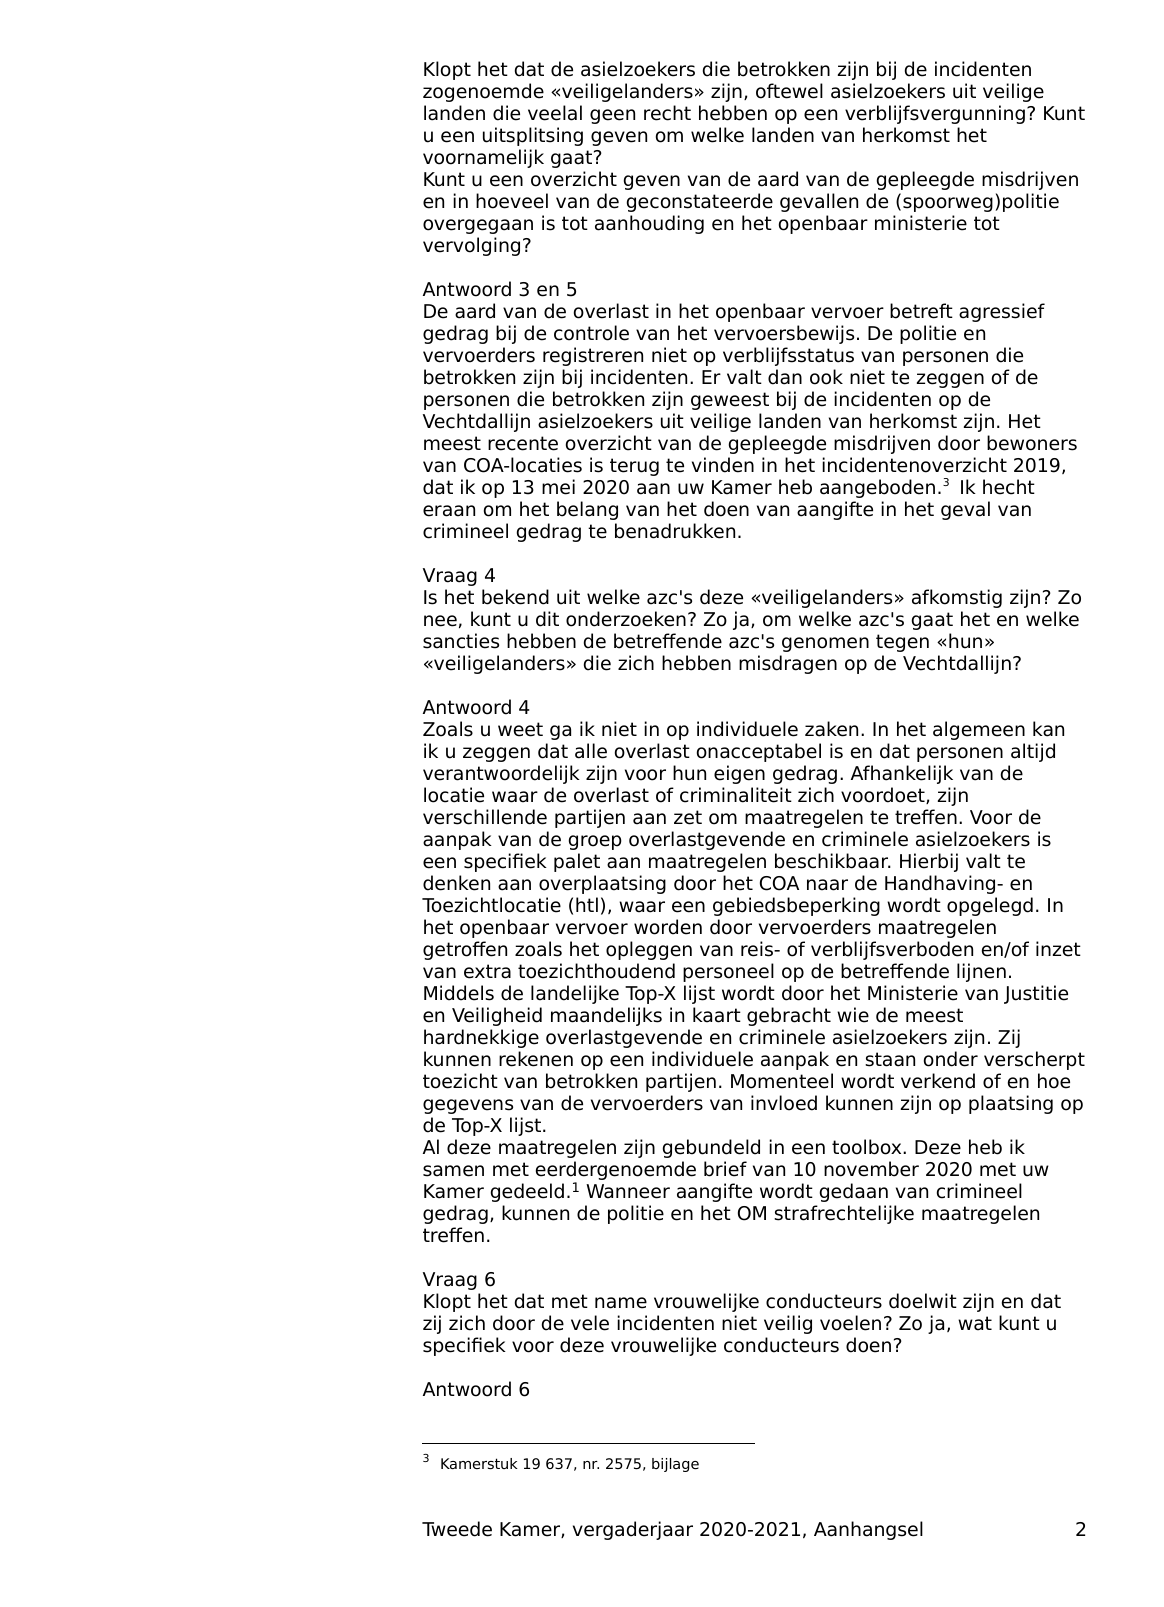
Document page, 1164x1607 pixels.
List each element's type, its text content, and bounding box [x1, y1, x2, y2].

text Al deze maatregelen zijn gebundeld in een toolbox. Deze heb ik samen met eerdergenoemde brief van 10 november 2020 met uw Kamer gedeeld.1 Wanneer aangifte wordt gedaan van crimineel gedrag, kunnen de politie en het OM strafrechtelijke maatregelen treffen. [422, 1137, 1087, 1247]
text Antwoord 3 en 5 [422, 279, 1087, 301]
text Vraag 6 [422, 1269, 1087, 1291]
text Vraag 4 [422, 565, 1087, 587]
text Klopt het dat met name vrouwelijke conducteurs doelwit zijn en dat zij zich door de vele incidenten niet veilig voelen? Zo ja, wat kunt u specifiek voor deze vrouwelijke conducteurs doen? [422, 1291, 1087, 1357]
text Is het bekend uit welke azc's deze «veiligelanders» afkomstig zijn? Zo nee, kunt u dit onderzoeken? Zo ja, om welke azc's gaat het en welke sancties hebben de betreffende azc's genomen tegen «hun» «veiligelanders» die zich hebben misdragen op de Vechtdallijn? [422, 587, 1087, 675]
text Klopt het dat de asielzoekers die betrokken zijn bij de incidenten zogenoemde «veiligelanders» zijn, oftewel asielzoekers uit veilige landen die veelal geen recht hebben op een verblijfsvergunning? Kunt u een uitsplitsing geven om welke landen van herkomst het voornamelijk gaat? [422, 59, 1087, 169]
text Zoals u weet ga ik niet in op individuele zaken. In het algemeen kan ik u zeggen dat alle overlast onacceptabel is en dat personen altijd verantwoordelijk zijn voor hun eigen gedrag. Afhankelijk van de locatie waar de overlast of criminaliteit zich voordoet, zijn verschillende partijen aan zet om maatregelen te treffen. Voor de aanpak van de groep overlastgevende en criminele asielzoekers is een specifiek palet aan maatregelen beschikbaar. Hierbij valt te denken aan overplaatsing door het COA naar de Handhaving- en Toezichtlocatie (htl), waar een gebiedsbeperking wordt opgelegd. In het openbaar vervoer worden door vervoerders maatregelen getroffen zoals het opleggen van reis- of verblijfsverboden en/of inzet van extra toezichthoudend personeel op de betreffende lijnen. Middels de landelijke Top-X lijst wordt door het Ministerie van Justitie en Veiligheid maandelijks in kaart gebracht wie de meest hardnekkige overlastgevende en criminele asielzoekers zijn. Zij kunnen rekenen op een individuele aanpak en staan onder verscherpt toezicht van betrokken partijen. Momenteel wordt verkend of en hoe gegevens van de vervoerders van invloed kunnen zijn op plaatsing op de Top-X lijst. [422, 719, 1087, 1137]
text De aard van de overlast in het openbaar vervoer betreft agressief gedrag bij de controle van het vervoersbewijs. De politie en vervoerders registreren niet op verblijfsstatus van personen die betrokken zijn bij incidenten. Er valt dan ook niet te zeggen of de personen die betrokken zijn geweest bij de incidenten op de Vechtdallijn asielzoekers uit veilige landen van herkomst zijn. Het meest recente overzicht van de gepleegde misdrijven door bewoners van COA-locaties is terug te vinden in het incidentenoverzicht 2019, dat ik op 13 mei 2020 aan uw Kamer heb aangeboden. Ik hecht eraan om het belang van het doen van aangifte in het geval van crimineel gedrag te benadrukken. [422, 301, 1087, 543]
text Antwoord 6 [422, 1379, 1087, 1401]
text Kunt u een overzicht geven van de aard van de gepleegde misdrijven en in hoeveel van de geconstateerde gevallen de (spoorweg)politie overgegaan is tot aanhouding en het openbaar ministerie tot vervolging? [422, 169, 1087, 257]
text Kamerstuk 19 637, nr. 2575, bijlage [422, 1452, 1087, 1474]
text Antwoord 4 [422, 697, 1087, 719]
